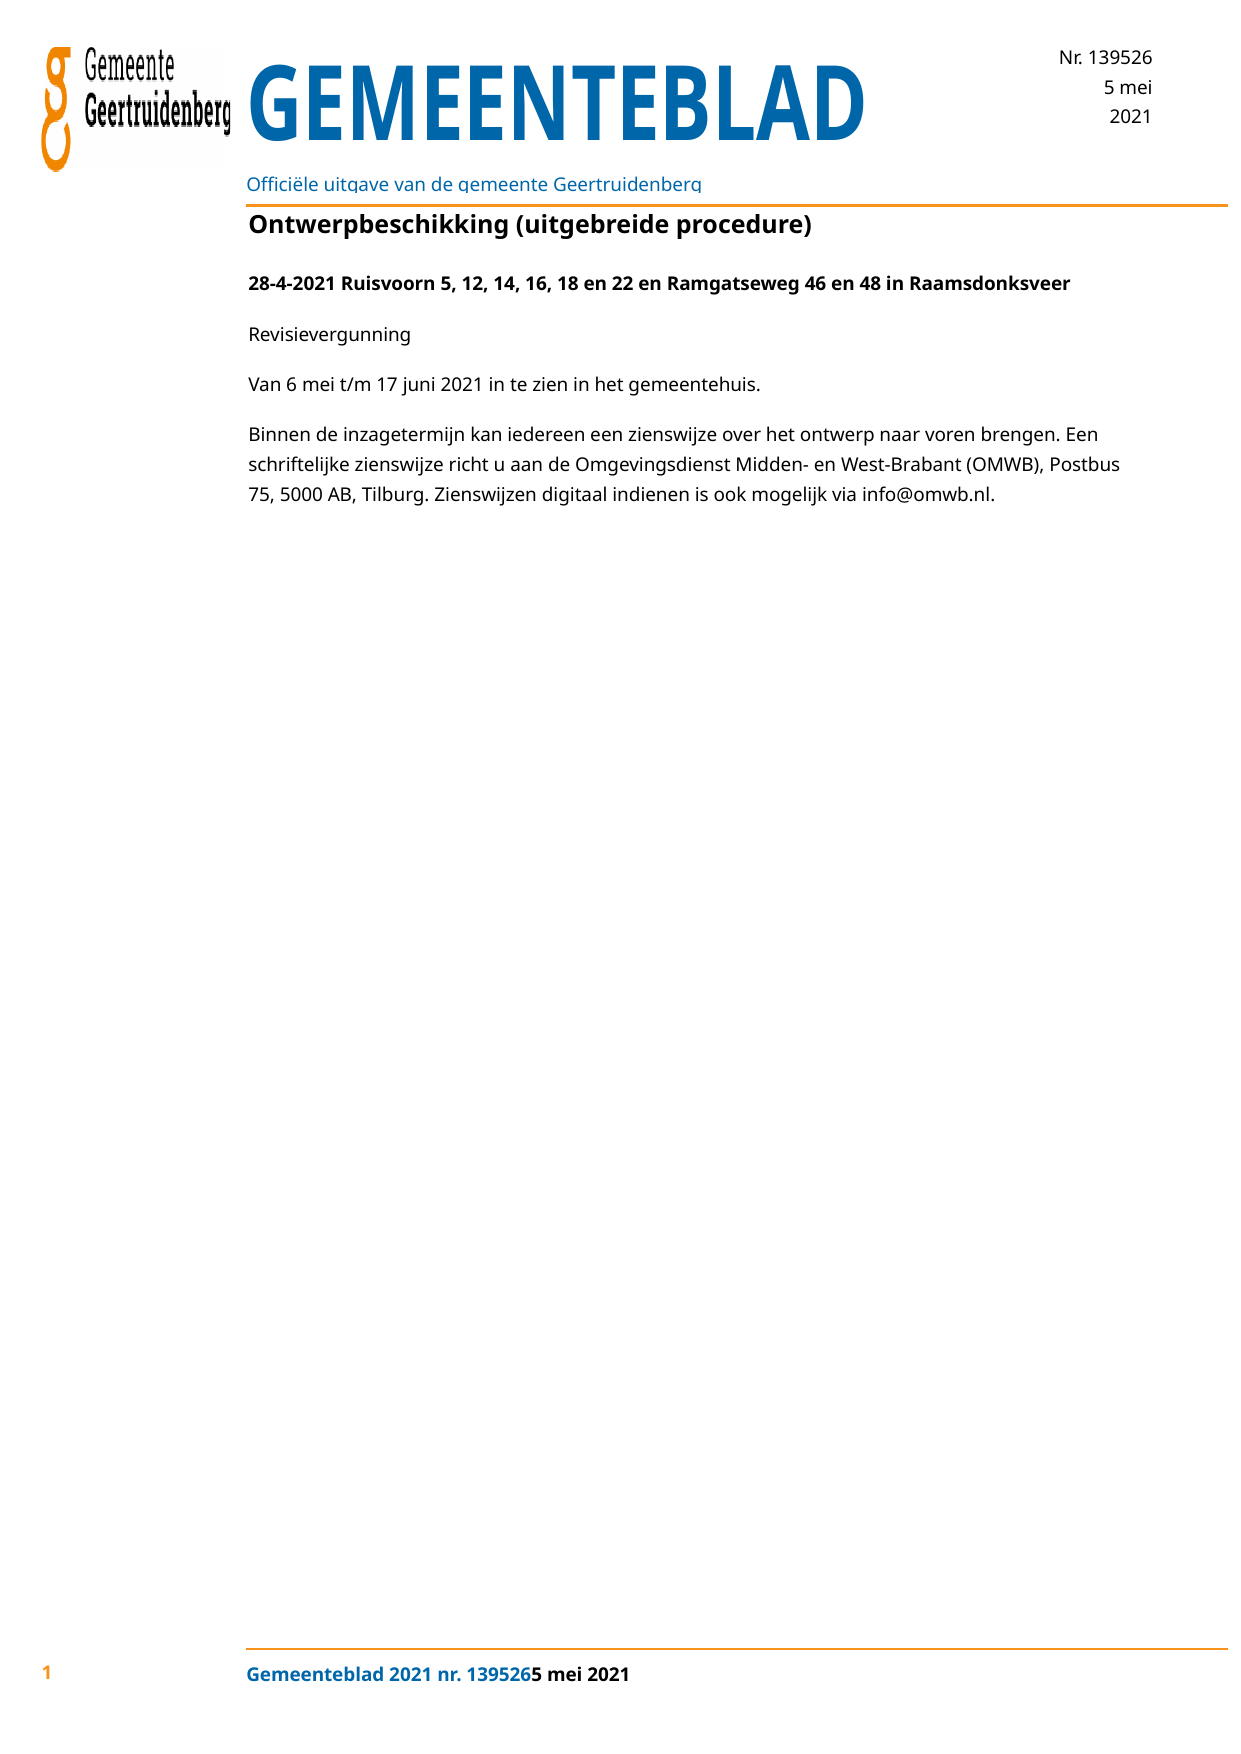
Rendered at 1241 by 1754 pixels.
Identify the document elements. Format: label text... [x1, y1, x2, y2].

text Van 6 mei t/m 17 juni 2021 in te zien in het gemeentehuis. [248, 371, 1152, 397]
text Binnen de inzagetermijn kan iedereen een zienswijze over het ontwerp naar voren brengen. Een schriftelijke zienswijze richt u aan de Omgevingsdienst Midden- en West-Brabant (OMWB), Postbus 75, 5000 AB, Tilburg. Zienswijzen digitaal indienen is ook mogelijk via info@omwb.nl. [248, 422, 1152, 506]
text 28-4-2021 Ruisvoorn 5, 12, 14, 16, 18 en 22 en Ramgatseweg 46 en 48 in Raamsdonksveer [248, 270, 1152, 296]
text Revisievergunning [248, 321, 1152, 346]
text Ontwerpbeschikking (uitgebreide procedure) [248, 207, 1152, 241]
picture [41, 47, 231, 172]
